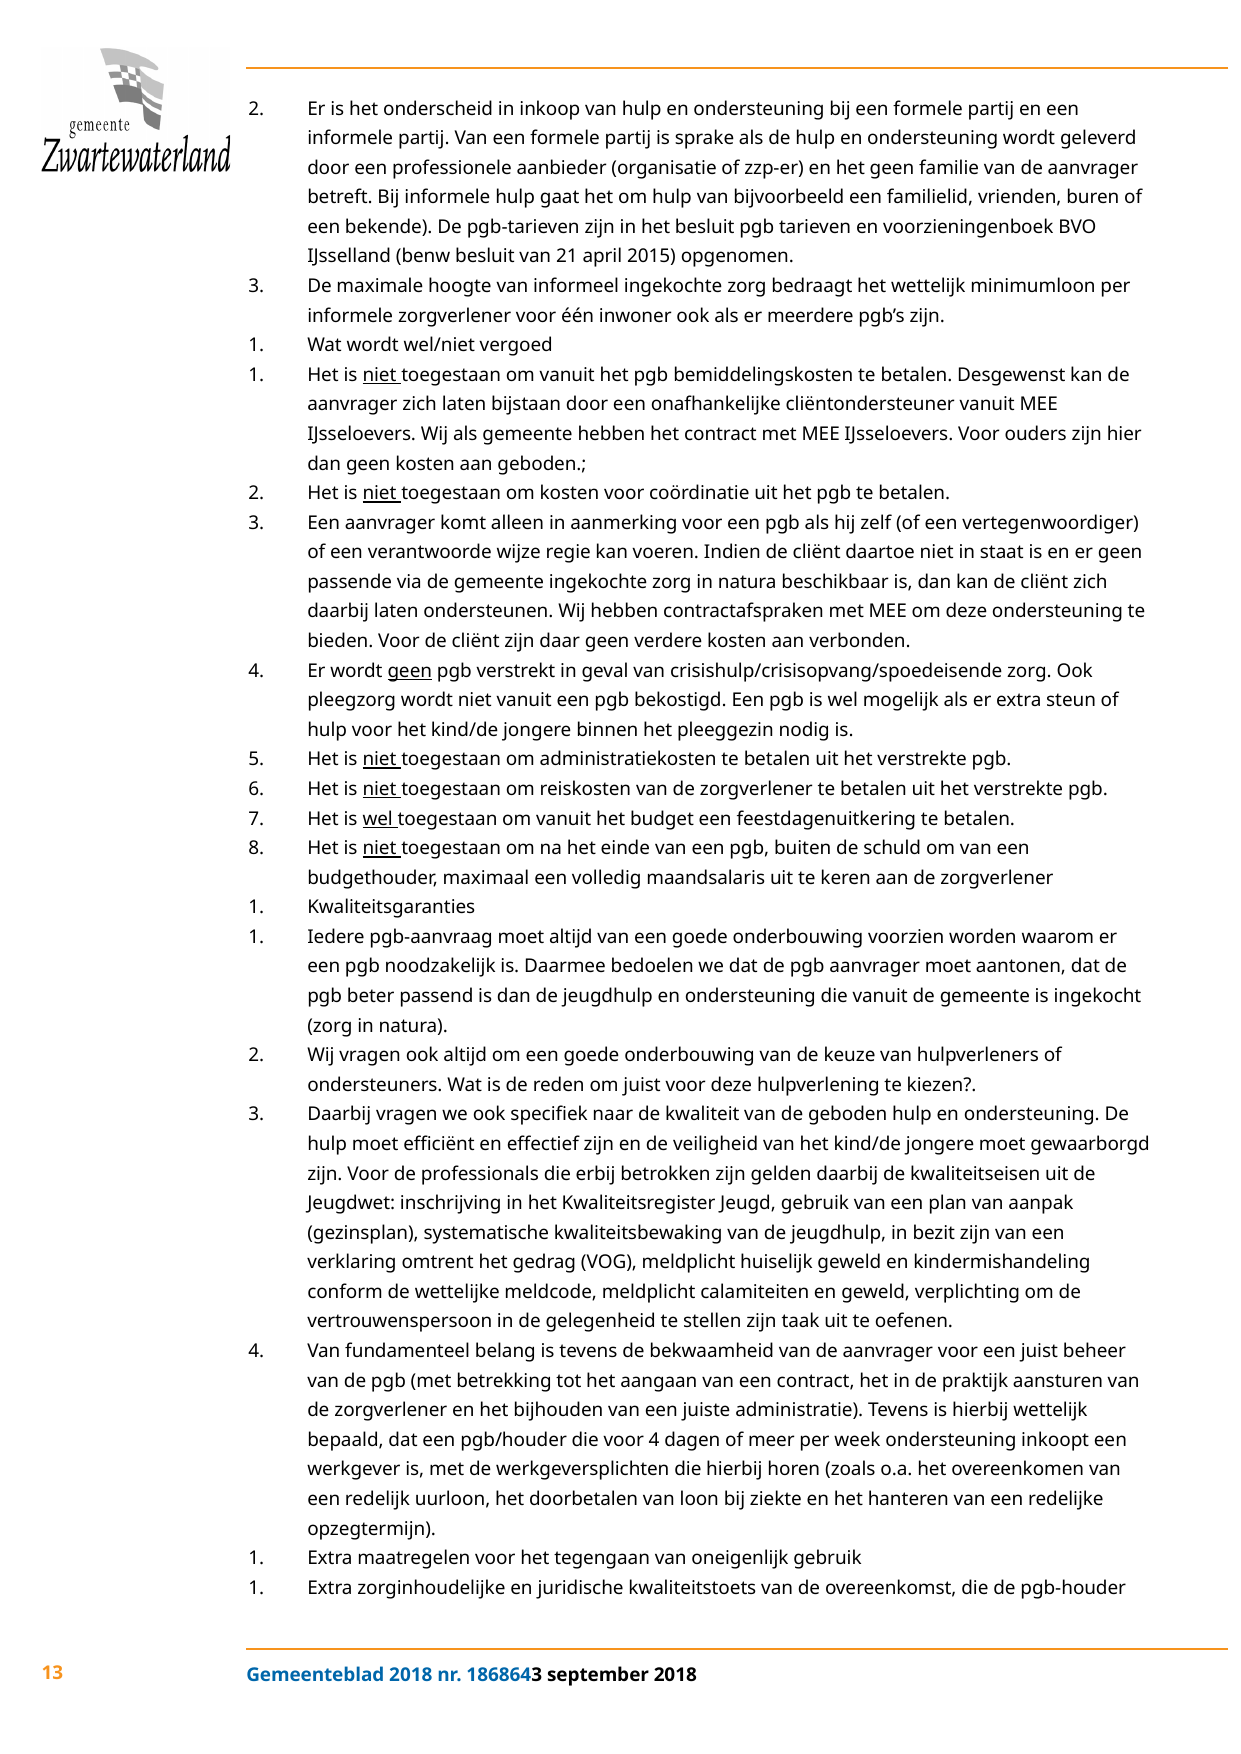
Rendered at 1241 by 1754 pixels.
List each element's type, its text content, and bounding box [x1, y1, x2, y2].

list Het is wel toegestaan om vanuit het budget een feestdagenuitkering te betalen. [248, 805, 1152, 831]
list Het is niet toegestaan om na het einde van een pgb, buiten de schuld om van een budgethouder, maximaal een volledig maandsalaris uit te keren aan de zorgverlener [248, 834, 1152, 890]
list Een aanvrager komt alleen in aanmerking voor een pgb als hij zelf (of een vertegenwoordiger) of een verantwoorde wijze regie kan voeren. Indien de cliënt daartoe niet in staat is en er geen passende via de gemeente ingekochte zorg in natura beschikbaar is, dan kan de cliënt zich daarbij laten ondersteunen. Wij hebben contractafspraken met MEE om deze ondersteuning te bieden. Voor de cliënt zijn daar geen verdere kosten aan verbonden. [248, 509, 1152, 653]
list Het is niet toegestaan om administratiekosten te betalen uit het verstrekte pgb. [248, 746, 1152, 771]
list Iedere pgb-aanvraag moet altijd van een goede onderbouwing voorzien worden waarom er een pgb noodzakelijk is. Daarmee bedoelen we dat de pgb aanvrager moet aantonen, dat de pgb beter passend is dan de jeugdhulp en ondersteuning die vanuit de gemeente is ingekocht (zorg in natura). [248, 923, 1152, 1038]
list Het is niet toegestaan om kosten voor coördinatie uit het pgb te betalen. [248, 479, 1152, 505]
list De maximale hoogte van informeel ingekochte zorg bedraagt het wettelijk minimumloon per informele zorgverlener voor één inwoner ook als er meerdere pgb’s zijn. [248, 272, 1152, 328]
list Daarbij vragen we ook specifiek naar de kwaliteit van de geboden hulp en ondersteuning. De hulp moet efficiënt en effectief zijn en de veiligheid van het kind/de jongere moet gewaarborgd zijn. Voor de professionals die erbij betrokken zijn gelden daarbij de kwaliteitseisen uit de Jeugdwet: inschrijving in het Kwaliteitsregister Jeugd, gebruik van een plan van aanpak (gezinsplan), systematische kwaliteitsbewaking van de jeugdhulp, in bezit zijn van een verklaring omtrent het gedrag (VOG), meldplicht huiselijk geweld en kindermishandeling conform de wettelijke meldcode, meldplicht calamiteiten en geweld, verplichting om de vertrouwenspersoon in de gelegenheid te stellen zijn taak uit te oefenen. [248, 1101, 1152, 1333]
list Extra maatregelen voor het tegengaan van oneigenlijk gebruik [248, 1544, 1152, 1570]
list Wat wordt wel/niet vergoed [248, 331, 1152, 357]
picture [41, 47, 231, 172]
list Er is het onderscheid in inkoop van hulp en ondersteuning bij een formele partij en een informele partij. Van een formele partij is sprake als de hulp en ondersteuning wordt geleverd door een professionele aanbieder (organisatie of zzp-er) en het geen familie van de aanvrager betreft. Bij informele hulp gaat het om hulp van bijvoorbeeld een familielid, vrienden, buren of een bekende). De pgb-tarieven zijn in het besluit pgb tarieven en voorzieningenboek BVO IJsselland (benw besluit van 21 april 2015) opgenomen. [248, 95, 1152, 268]
list Extra zorginhoudelijke en juridische kwaliteitstoets van de overeenkomst, die de pgb-houder [248, 1574, 1152, 1600]
list Wij vragen ook altijd om een goede onderbouwing van de keuze van hulpverleners of ondersteuners. Wat is de reden om juist voor deze hulpverlening te kiezen?. [248, 1041, 1152, 1097]
list Het is niet toegestaan om reiskosten van de zorgverlener te betalen uit het verstrekte pgb. [248, 775, 1152, 801]
list Kwaliteitsgaranties [248, 893, 1152, 919]
list Er wordt geen pgb verstrekt in geval van crisishulp/crisisopvang/spoedeisende zorg. Ook pleegzorg wordt niet vanuit een pgb bekostigd. Een pgb is wel mogelijk als er extra steun of hulp voor het kind/de jongere binnen het pleeggezin nodig is. [248, 657, 1152, 742]
list Het is niet toegestaan om vanuit het pgb bemiddelingskosten te betalen. Desgewenst kan de aanvrager zich laten bijstaan door een onafhankelijke cliëntondersteuner vanuit MEE IJsseloevers. Wij als gemeente hebben het contract met MEE IJsseloevers. Voor ouders zijn hier dan geen kosten aan geboden.; [248, 361, 1152, 476]
list Van fundamenteel belang is tevens de bekwaamheid van de aanvrager voor een juist beheer van de pgb (met betrekking tot het aangaan van een contract, het in de praktijk aansturen van de zorgverlener en het bijhouden van een juiste administratie). Tevens is hierbij wettelijk bepaald, dat een pgb/houder die voor 4 dagen of meer per week ondersteuning inkoopt een werkgever is, met de werkgeversplichten die hierbij horen (zoals o.a. het overeenkomen van een redelijk uurloon, het doorbetalen van loon bij ziekte en het hanteren van een redelijke opzegtermijn). [248, 1337, 1152, 1541]
